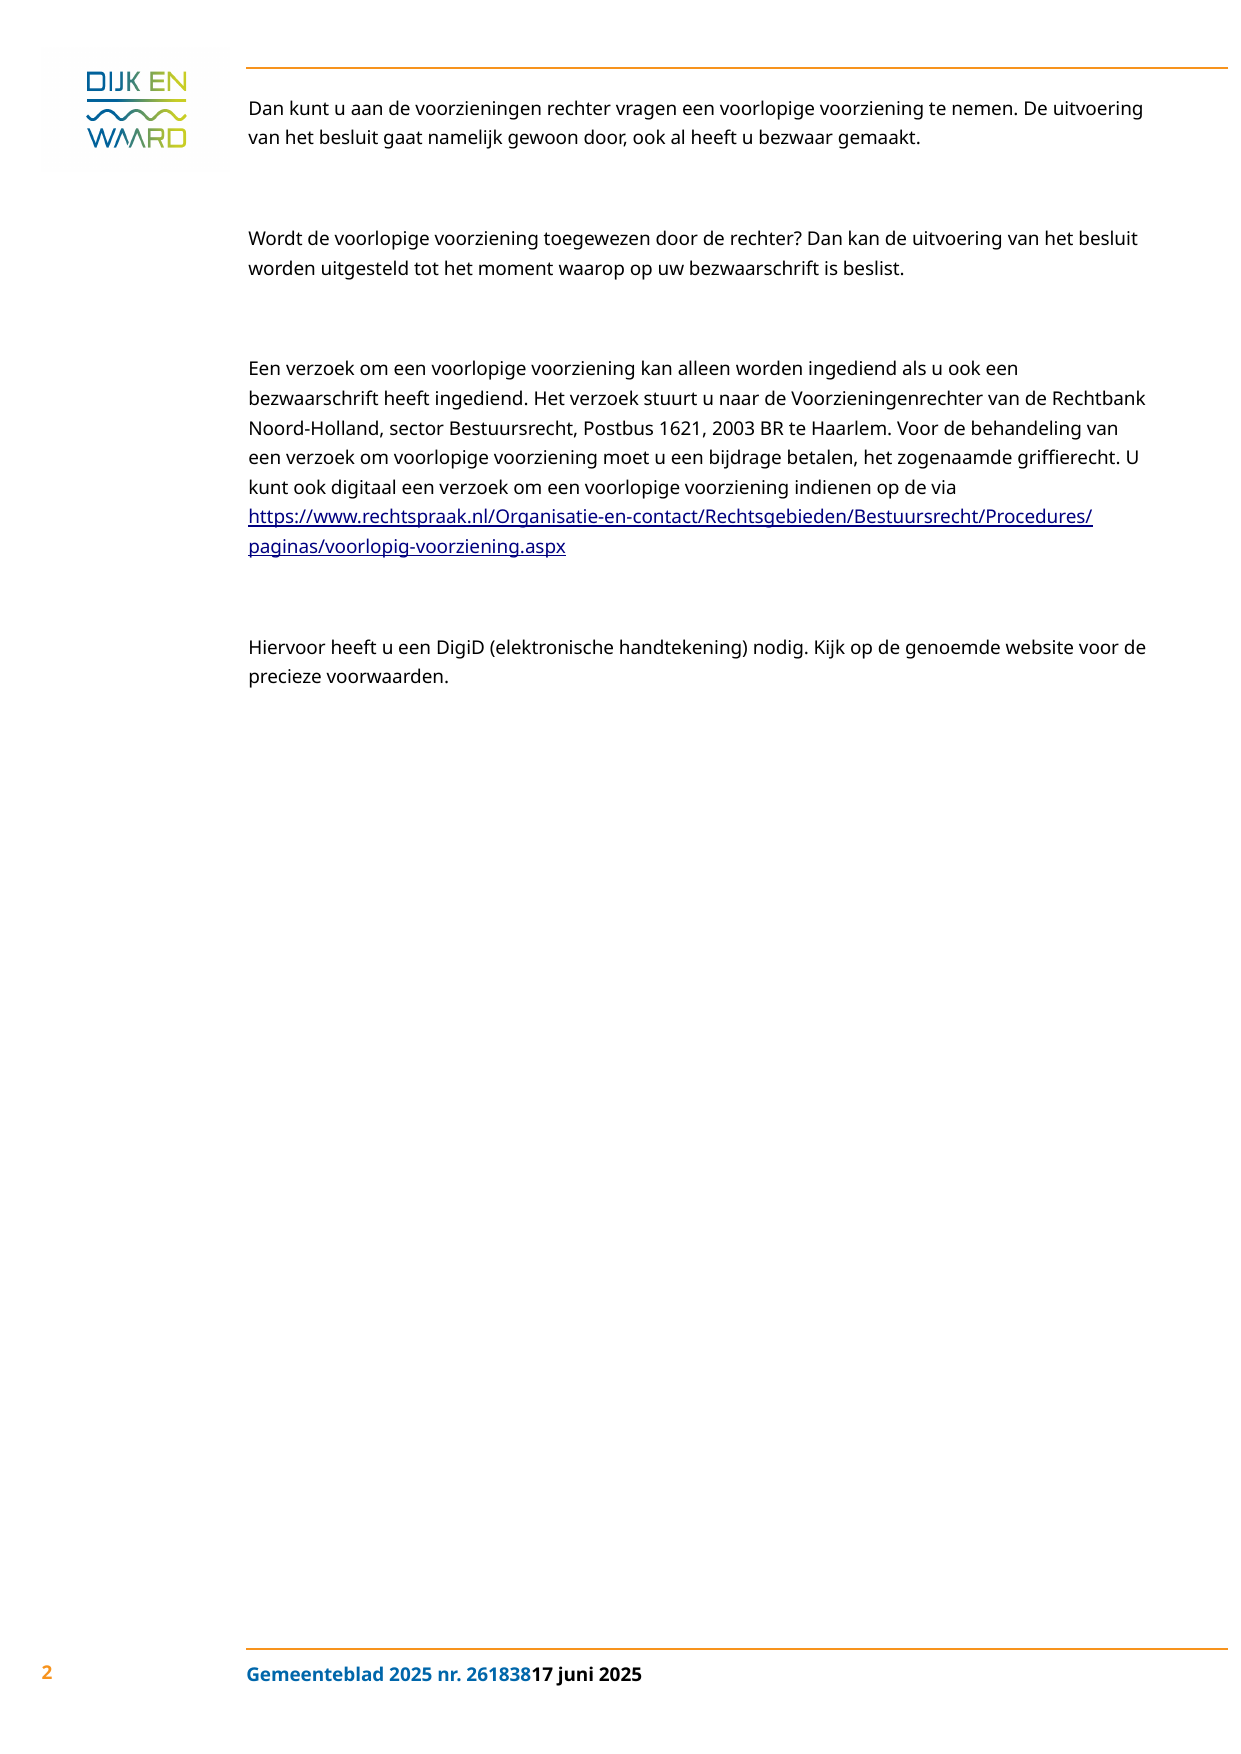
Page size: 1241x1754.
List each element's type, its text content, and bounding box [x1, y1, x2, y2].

text Wordt de voorlopige voorziening toegewezen door de rechter? Dan kan de uitvoering van het besluit worden uitgesteld tot het moment waarop op uw bezwaarschrift is beslist. [248, 225, 1152, 281]
text Een verzoek om een voorlopige voorziening kan alleen worden ingediend als u ook een bezwaarschrift heeft ingediend. Het verzoek stuurt u naar de Voorzieningenrechter van de Rechtbank Noord-Holland, sector Bestuursrecht, Postbus 1621, 2003 BR te Haarlem. Voor de behandeling van een verzoek om voorlopige voorziening moet u een bijdrage betalen, het zogenaamde griffierecht. U kunt ook digitaal een verzoek om een voorlopige voorziening indienen op de via https://www.rechtspraak.nl/Organisatie-en-contact/Rechtsgebieden/Bestuursrecht/Procedures/paginas/voorlopig-voorziening.aspx [248, 356, 1152, 559]
text Dan kunt u aan de voorzieningen rechter vragen een voorlopige voorziening te nemen. De uitvoering van het besluit gaat namelijk gewoon door, ook al heeft u bezwaar gemaakt. [248, 95, 1152, 150]
text Hiervoor heeft u een DigiD (elektronische handtekening) nodig. Kijk op de genoemde website voor de precieze voorwaarden. [248, 634, 1152, 689]
picture [41, 47, 231, 172]
